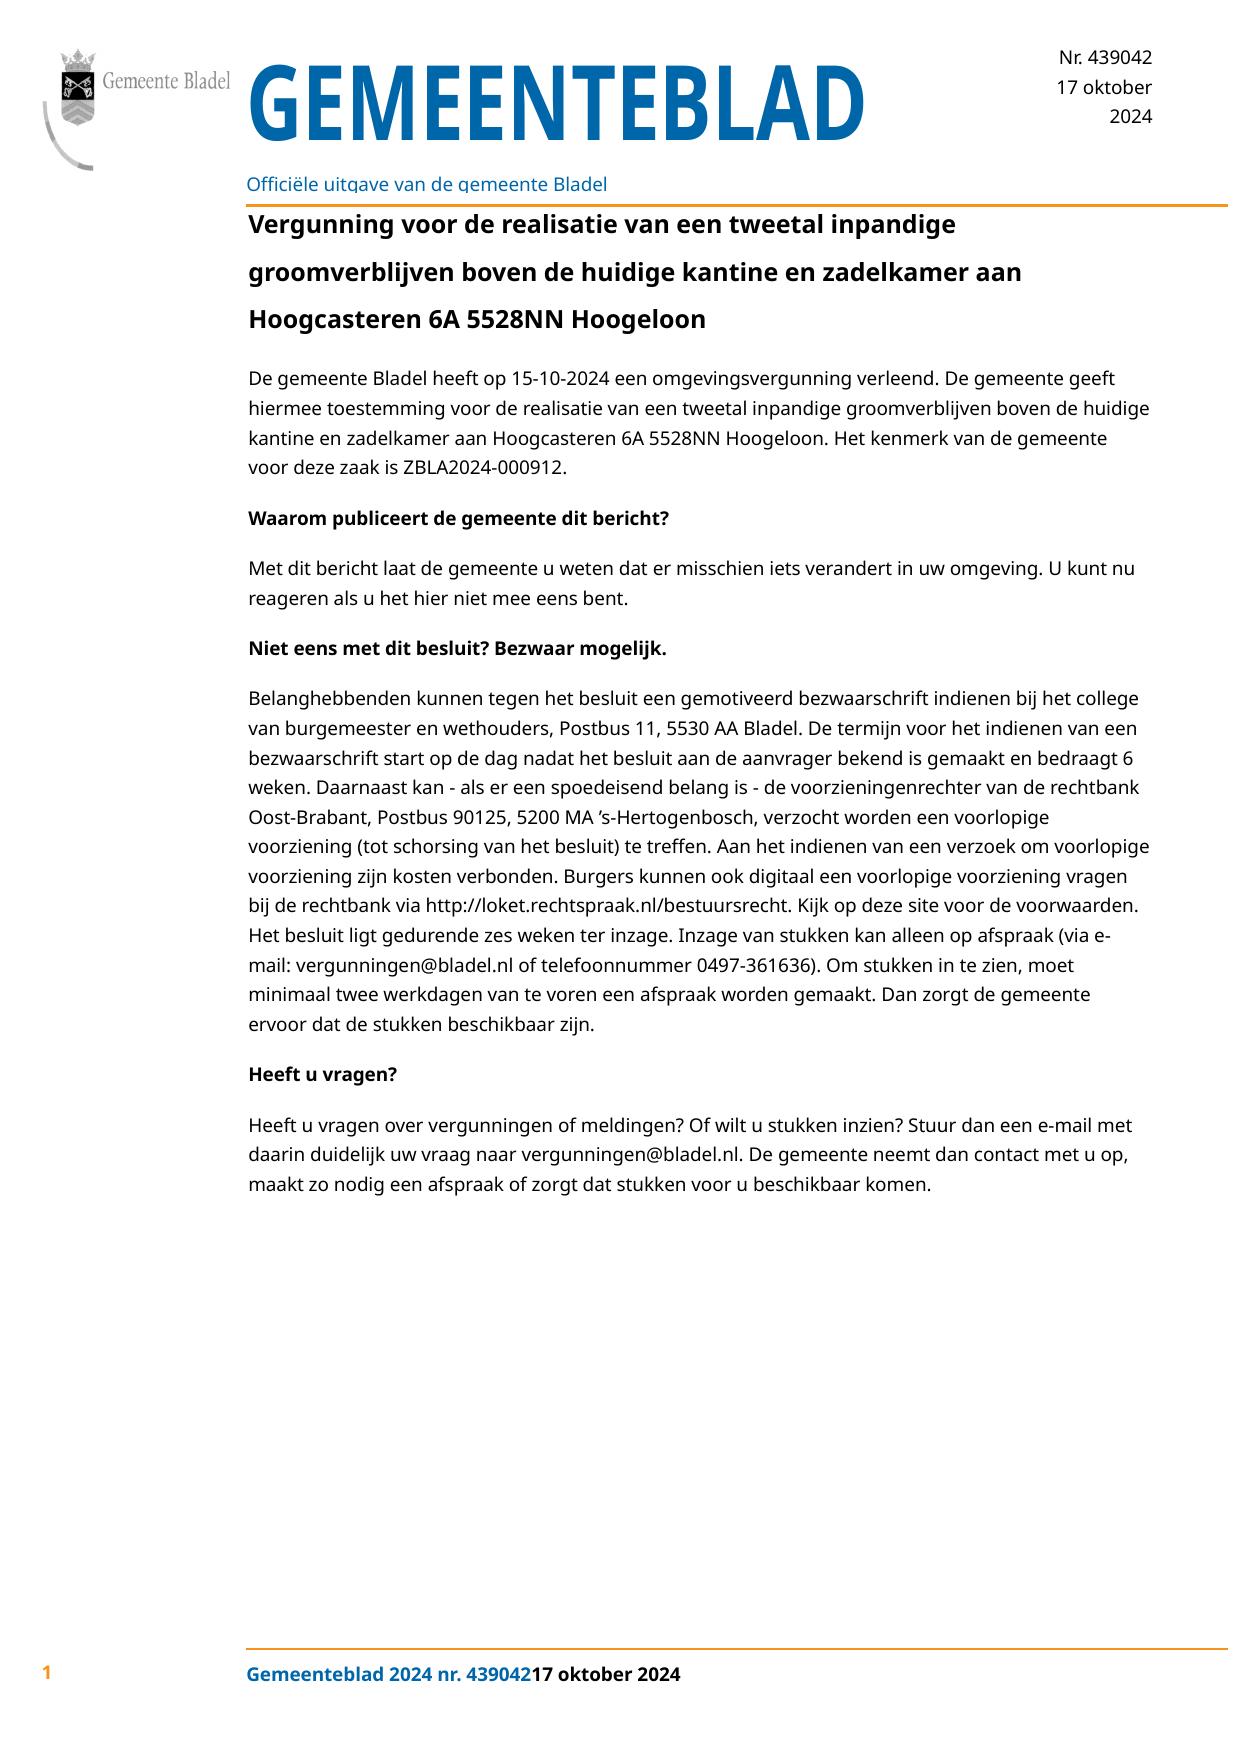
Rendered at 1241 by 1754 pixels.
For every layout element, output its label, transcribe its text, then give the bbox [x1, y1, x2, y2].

text Vergunning voor de realisatie van een tweetal inpandige groomverblijven boven de huidige kantine en zadelkamer aan Hoogcasteren 6A 5528NN Hoogeloon [248, 207, 1152, 336]
text De gemeente Bladel heeft op 15-10-2024 een omgevingsvergunning verleend. De gemeente geeft hiermee toestemming voor de realisatie van een tweetal inpandige groomverblijven boven de huidige kantine en zadelkamer aan Hoogcasteren 6A 5528NN Hoogeloon. Het kenmerk van de gemeente voor deze zaak is ZBLA2024-000912. [248, 366, 1152, 480]
text Met dit bericht laat de gemeente u weten dat er misschien iets verandert in uw omgeving. U kunt nu reageren als u het hier niet mee eens bent. [248, 555, 1152, 610]
text Heeft u vragen? [248, 1061, 1152, 1087]
text Niet eens met dit besluit? Bezwaar mogelijk. [248, 635, 1152, 661]
text Heeft u vragen over vergunningen of meldingen? Of wilt u stukken inzien? Stuur dan een e-mail met daarin duidelijk uw vraag naar vergunningen@bladel.nl. De gemeente neemt dan contact met u op, maakt zo nodig een afspraak of zorgt dat stukken voor u beschikbaar komen. [248, 1112, 1152, 1197]
text Belanghebbenden kunnen tegen het besluit een gemotiveerd bezwaarschrift indienen bij het college van burgemeester en wethouders, Postbus 11, 5530 AA Bladel. De termijn voor het indienen van een bezwaarschrift start op de dag nadat het besluit aan de aanvrager bekend is gemaakt en bedraagt 6 weken. Daarnaast kan - als er een spoedeisend belang is - de voorzieningenrechter van de rechtbank Oost-Brabant, Postbus 90125, 5200 MA ’s-Hertogenbosch, verzocht worden een voorlopige voorziening (tot schorsing van het besluit) te treffen. Aan het indienen van een verzoek om voorlopige voorziening zijn kosten verbonden. Burgers kunnen ook digitaal een voorlopige voorziening vragen bij de rechtbank via http://loket.rechtspraak.nl/bestuursrecht. Kijk op deze site voor de voorwaarden. Het besluit ligt gedurende zes weken ter inzage. Inzage van stukken kan alleen op afspraak (via e-mail: vergunningen@bladel.nl of telefoonnummer 0497-361636). Om stukken in te zien, moet minimaal twee werkdagen van te voren een afspraak worden gemaakt. Dan zorgt de gemeente ervoor dat de stukken beschikbaar zijn. [248, 686, 1152, 1037]
picture [41, 47, 231, 172]
text Waarom publiceert de gemeente dit bericht? [248, 505, 1152, 530]
